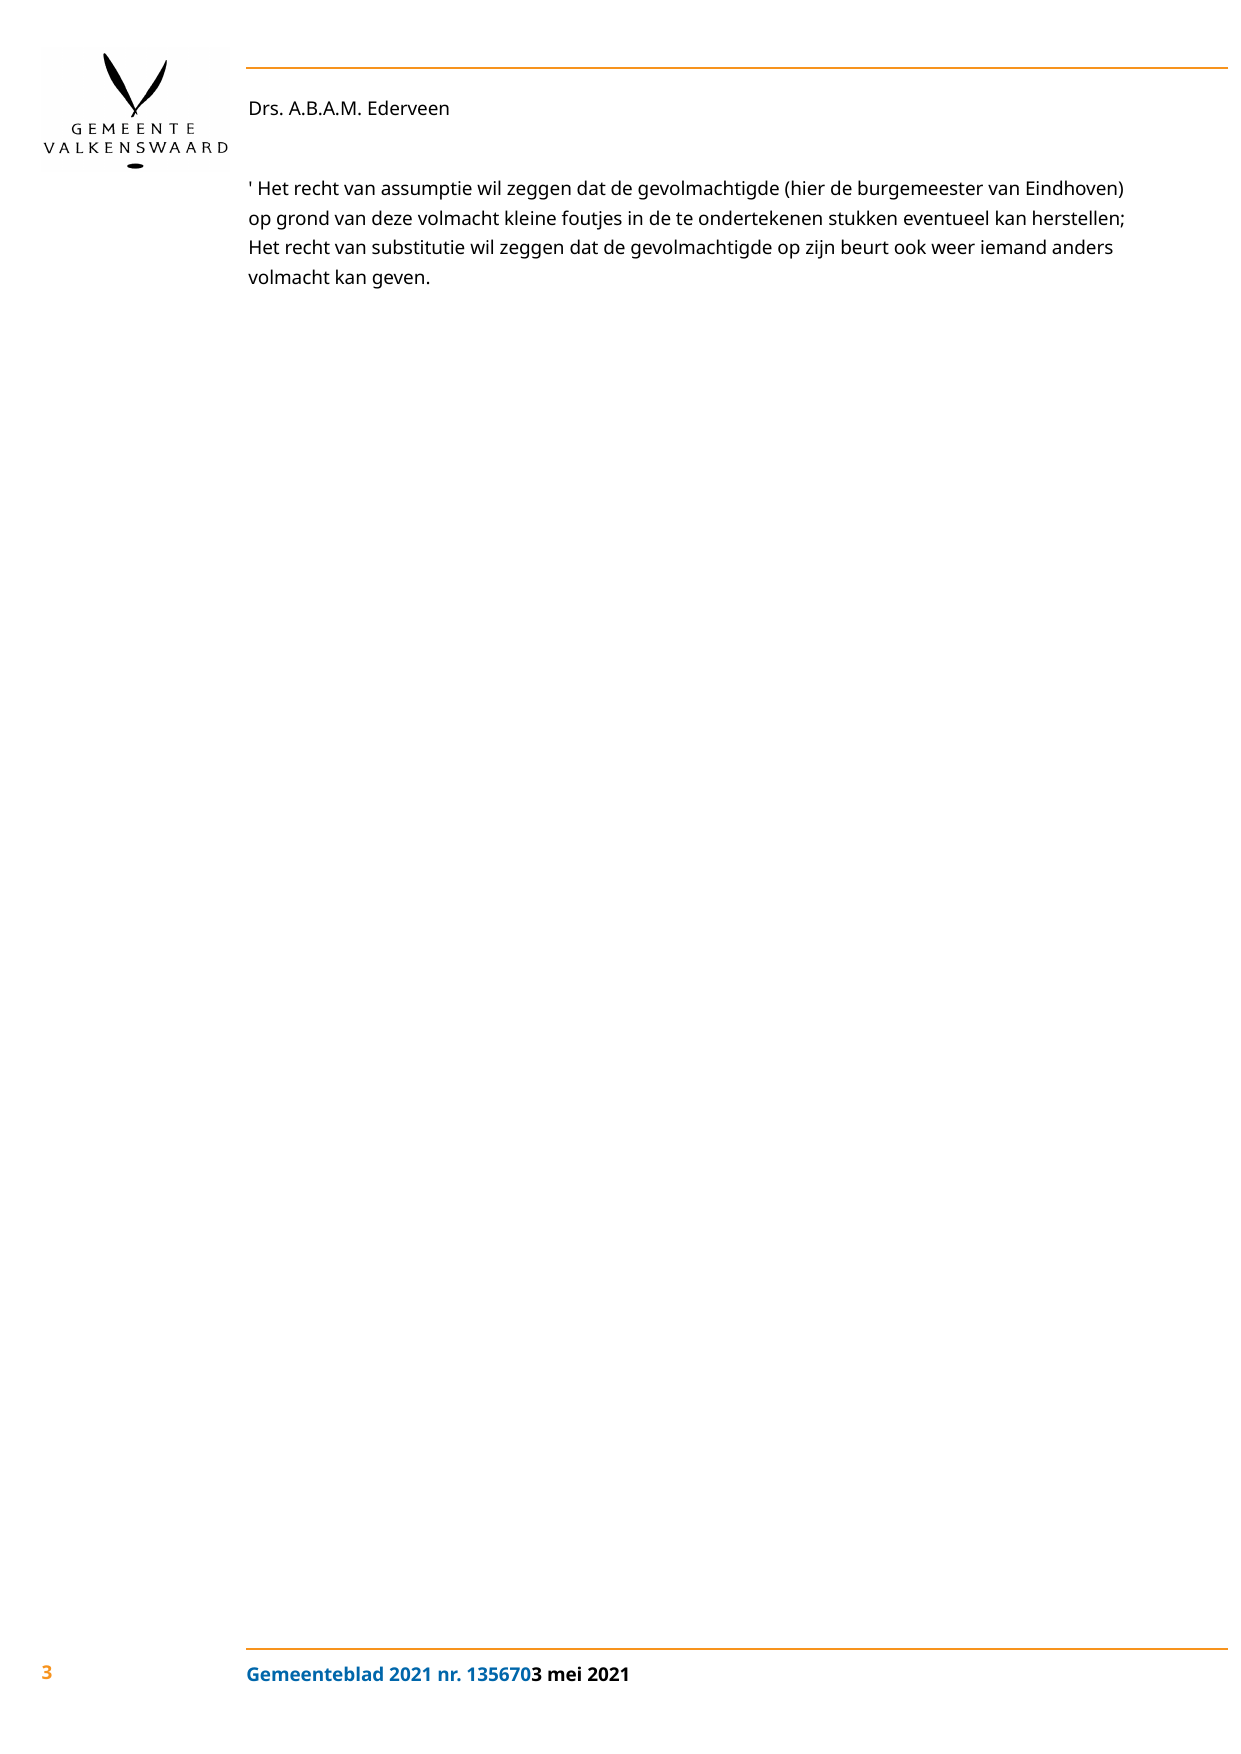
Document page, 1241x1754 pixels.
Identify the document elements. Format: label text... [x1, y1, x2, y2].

text Drs. A.B.A.M. Ederveen [248, 95, 1152, 121]
picture [41, 47, 231, 172]
text ' Het recht van assumptie wil zeggen dat de gevolmachtigde (hier de burgemeester van Eindhoven) op grond van deze volmacht kleine foutjes in de te ondertekenen stukken eventueel kan herstellen; Het recht van substitutie wil zeggen dat de gevolmachtigde op zijn beurt ook weer iemand anders volmacht kan geven. [248, 175, 1152, 290]
